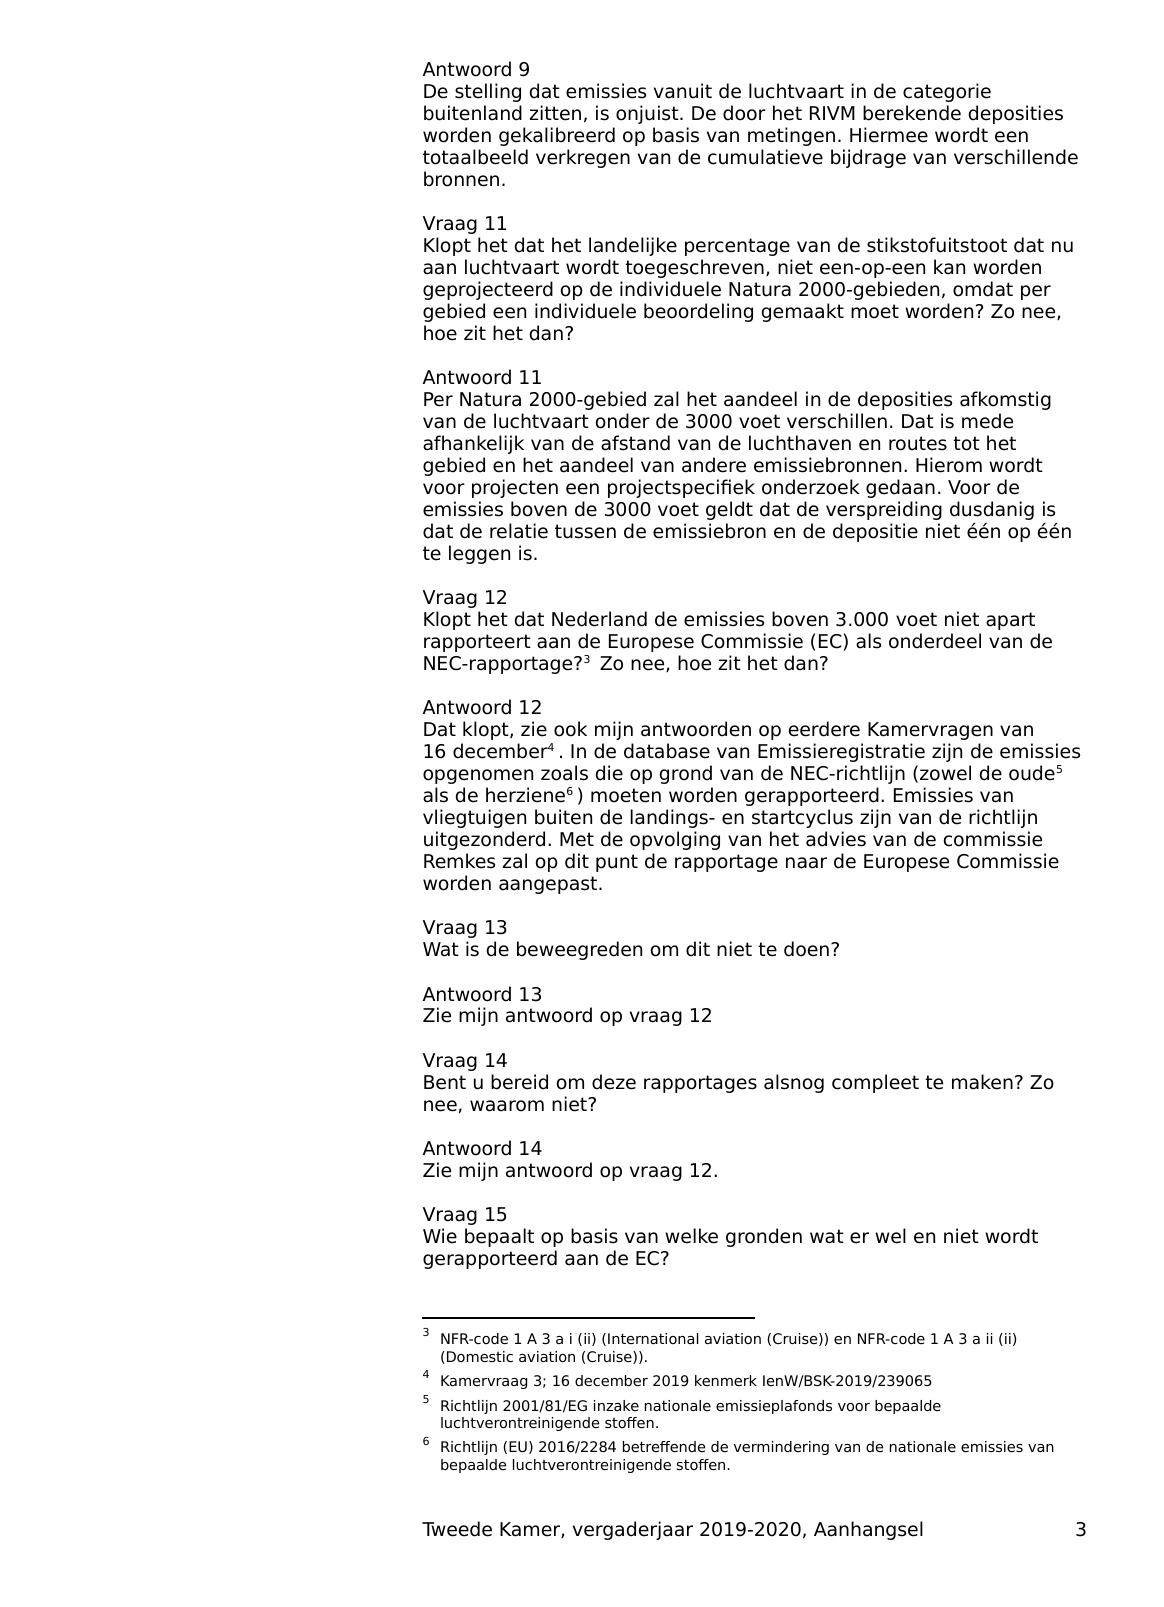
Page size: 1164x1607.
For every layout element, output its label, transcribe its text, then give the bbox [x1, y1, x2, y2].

text Vraag 14 [422, 1049, 1087, 1072]
text Antwoord 12 [422, 697, 1087, 719]
text Zie mijn antwoord op vraag 12 [422, 1005, 1087, 1027]
text Antwoord 11 [422, 367, 1087, 389]
text Zie mijn antwoord op vraag 12. [422, 1160, 1087, 1182]
text Klopt het dat Nederland de emissies boven 3.000 voet niet apart rapporteert aan de Europese Commissie (EC) als onderdeel van de NEC-rapportage? Zo nee, hoe zit het dan? [422, 609, 1087, 675]
text Kamervraag 3; 16 december 2019 kenmerk IenW/BSK-2019/239065 [422, 1368, 1087, 1391]
text Antwoord 13 [422, 983, 1087, 1005]
text Antwoord 9 [422, 59, 1087, 81]
text Vraag 12 [422, 587, 1087, 609]
text Vraag 13 [422, 917, 1087, 939]
text Wat is de beweegreden om dit niet te doen? [422, 939, 1087, 961]
text Wie bepaalt op basis van welke gronden wat er wel en niet wordt gerapporteerd aan de EC? [422, 1226, 1087, 1270]
text Vraag 11 [422, 213, 1087, 235]
text Vraag 15 [422, 1204, 1087, 1226]
text De stelling dat emissies vanuit de luchtvaart in de categorie buitenland zitten, is onjuist. De door het RIVM berekende deposities worden gekalibreerd op basis van metingen. Hiermee wordt een totaalbeeld verkregen van de cumulatieve bijdrage van verschillende bronnen. [422, 81, 1087, 191]
text Bent u bereid om deze rapportages alsnog compleet te maken? Zo nee, waarom niet? [422, 1072, 1087, 1116]
text Dat klopt, zie ook mijn antwoorden op eerdere Kamervragen van 16 december. In de database van Emissieregistratie zijn de emissies opgenomen zoals die op grond van de NEC-richtlijn (zowel de oude als de herziene) moeten worden gerapporteerd. Emissies van vliegtuigen buiten de landings- en startcyclus zijn van de richtlijn uitgezonderd. Met de opvolging van het advies van de commissie Remkes zal op dit punt de rapportage naar de Europese Commissie worden aangepast. [422, 719, 1087, 895]
text Richtlijn (EU) 2016/2284 betreffende de vermindering van de nationale emissies van bepaalde luchtverontreinigende stoffen. [422, 1435, 1087, 1474]
text Klopt het dat het landelijke percentage van de stikstofuitstoot dat nu aan luchtvaart wordt toegeschreven, niet een-op-een kan worden geprojecteerd op de individuele Natura 2000-gebieden, omdat per gebied een individuele beoordeling gemaakt moet worden? Zo nee, hoe zit het dan? [422, 235, 1087, 345]
text Per Natura 2000-gebied zal het aandeel in de deposities afkomstig van de luchtvaart onder de 3000 voet verschillen. Dat is mede afhankelijk van de afstand van de luchthaven en routes tot het gebied en het aandeel van andere emissiebronnen. Hierom wordt voor projecten een projectspecifiek onderzoek gedaan. Voor de emissies boven de 3000 voet geldt dat de verspreiding dusdanig is dat de relatie tussen de emissiebron en de depositie niet één op één te leggen is. [422, 389, 1087, 565]
text Richtlijn 2001/81/EG inzake nationale emissieplafonds voor bepaalde luchtverontreinigende stoffen. [422, 1393, 1087, 1432]
text NFR-code 1 A 3 a i (ii) (International aviation (Cruise)) en NFR-code 1 A 3 a ii (ii) (Domestic aviation (Cruise)). [422, 1327, 1087, 1366]
text Antwoord 14 [422, 1138, 1087, 1160]
